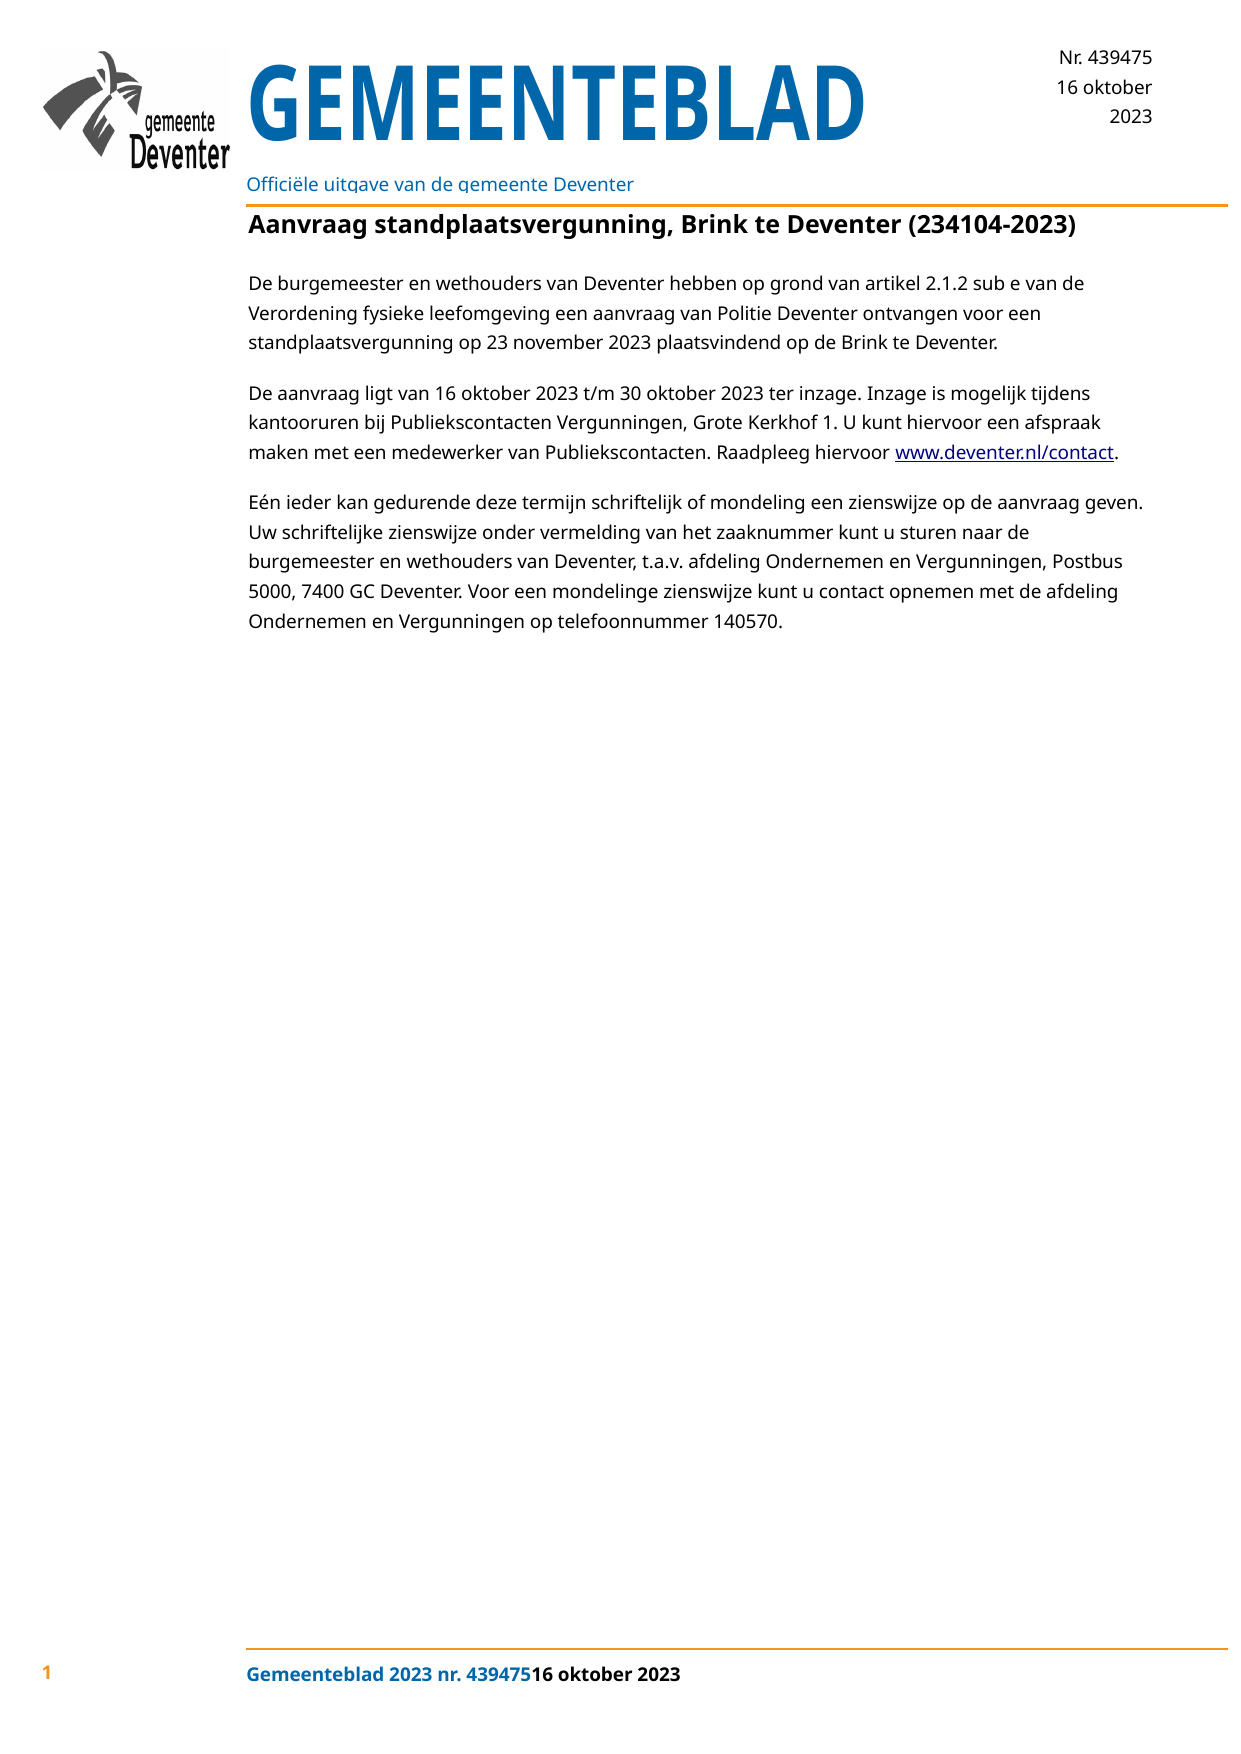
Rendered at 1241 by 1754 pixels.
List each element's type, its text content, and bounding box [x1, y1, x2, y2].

text De burgemeester en wethouders van Deventer hebben op grond van artikel 2.1.2 sub e van de Verordening fysieke leefomgeving een aanvraag van Politie Deventer ontvangen voor een standplaatsvergunning op 23 november 2023 plaatsvindend op de Brink te Deventer. [248, 270, 1152, 355]
text De aanvraag ligt van 16 oktober 2023 t/m 30 oktober 2023 ter inzage. Inzage is mogelijk tijdens kantooruren bij Publiekscontacten Vergunningen, Grote Kerkhof 1. U kunt hiervoor een afspraak maken met een medewerker van Publiekscontacten. Raadpleeg hiervoor www.deventer.nl/contact. [248, 380, 1152, 465]
text Aanvraag standplaatsvergunning, Brink te Deventer (234104-2023) [248, 207, 1152, 241]
text Eén ieder kan gedurende deze termijn schriftelijk of mondeling een zienswijze op de aanvraag geven. Uw schriftelijke zienswijze onder vermelding van het zaaknummer kunt u sturen naar de burgemeester en wethouders van Deventer, t.a.v. afdeling Ondernemen en Vergunningen, Postbus 5000, 7400 GC Deventer. Voor een mondelinge zienswijze kunt u contact opnemen met de afdeling Ondernemen en Vergunningen op telefoonnummer 140570. [248, 489, 1152, 633]
picture [41, 47, 231, 172]
